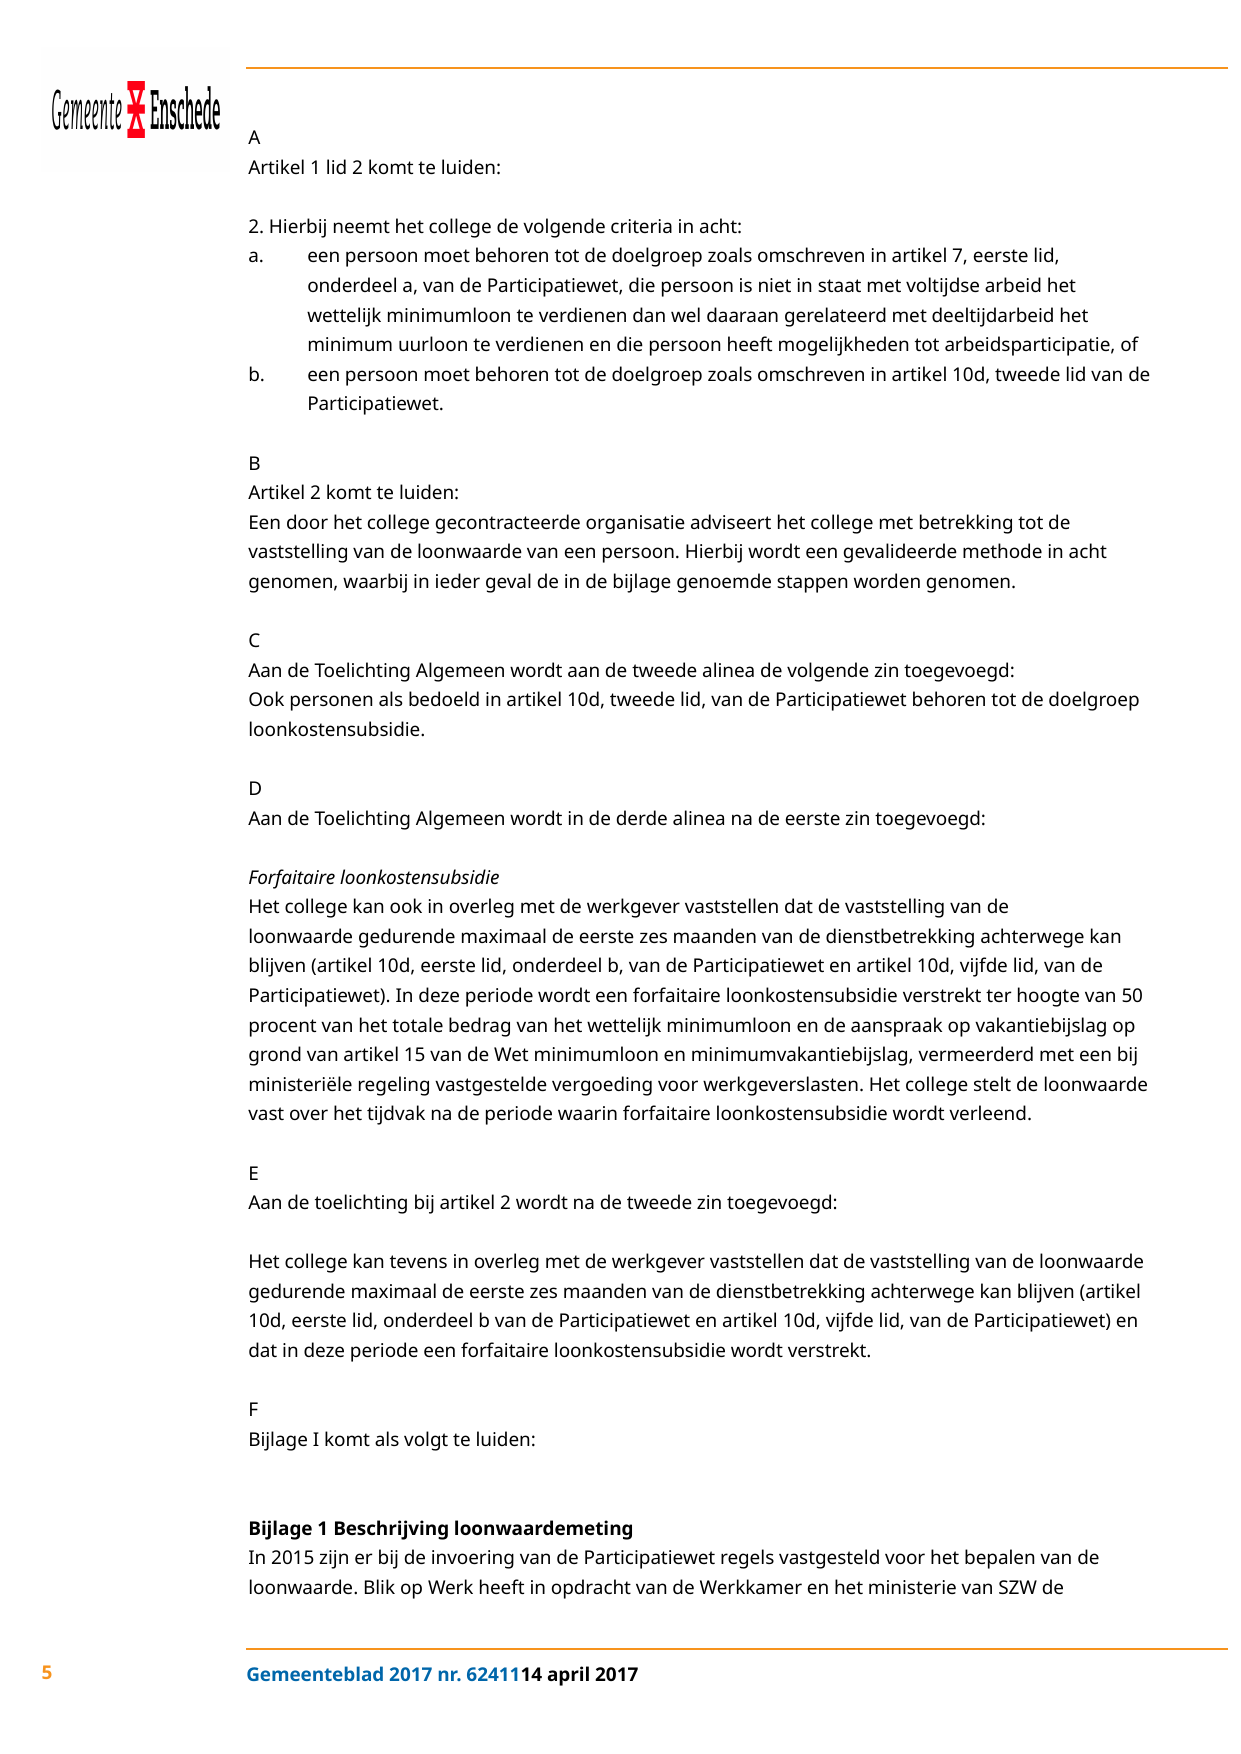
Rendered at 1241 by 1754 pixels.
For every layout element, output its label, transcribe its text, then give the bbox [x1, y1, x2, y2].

text F [248, 1396, 1152, 1422]
text Aan de Toelichting Algemeen wordt aan de tweede alinea de volgende zin toegevoegd: [248, 657, 1152, 683]
text B [248, 450, 1152, 476]
text Bijlage 1 Beschrijving loonwaardemeting [248, 1515, 1152, 1541]
text Forfaitaire loonkostensubsidie [248, 864, 1152, 890]
text In 2015 zijn er bij de invoering van de Participatiewet regels vastgesteld voor het bepalen van de loonwaarde. Blik op Werk heeft in opdracht van de Werkkamer en het ministerie van SZW de [248, 1544, 1152, 1600]
text C [248, 627, 1152, 653]
text Aan de Toelichting Algemeen wordt in de derde alinea na de eerste zin toegevoegd: [248, 805, 1152, 831]
text Bijlage I komt als volgt te luiden: [248, 1426, 1152, 1452]
text 2. Hierbij neemt het college de volgende criteria in acht: [248, 213, 1152, 239]
text Het college kan tevens in overleg met de werkgever vaststellen dat de vaststelling van de loonwaarde gedurende maximaal de eerste zes maanden van de dienstbetrekking achterwege kan blijven (artikel 10d, eerste lid, onderdeel b van de Participatiewet en artikel 10d, vijfde lid, van de Participatiewet) en dat in deze periode een forfaitaire loonkostensubsidie wordt verstrekt. [248, 1248, 1152, 1363]
text loonwaarde gedurende maximaal de eerste zes maanden van de dienstbetrekking achterwege kan blijven (artikel 10d, eerste lid, onderdeel b, van de Participatiewet en artikel 10d, vijfde lid, van de Participatiewet). In deze periode wordt een forfaitaire loonkostensubsidie verstrekt ter hoogte van 50 procent van het totale bedrag van het wettelijk minimumloon en de aanspraak op vakantiebijslag op grond van artikel 15 van de Wet minimumloon en minimumvakantiebijslag, vermeerderd met een bij ministeriële regeling vastgestelde vergoeding voor werkgeverslasten. Het college stelt de loonwaarde vast over het tijdvak na de periode waarin forfaitaire loonkostensubsidie wordt verleend. [248, 923, 1152, 1126]
text Aan de toelichting bij artikel 2 wordt na de tweede zin toegevoegd: [248, 1189, 1152, 1215]
text Het college kan ook in overleg met de werkgever vaststellen dat de vaststelling van de [248, 893, 1152, 919]
text E [248, 1160, 1152, 1186]
list een persoon moet behoren tot de doelgroep zoals omschreven in artikel 7, eerste lid, onderdeel a, van de Participatiewet, die persoon is niet in staat met voltijdse arbeid het wettelijk minimumloon te verdienen dan wel daaraan gerelateerd met deeltijdarbeid het minimum uurloon te verdienen en die persoon heeft mogelijkheden tot arbeidsparticipatie, of [248, 243, 1152, 357]
text A [248, 124, 1152, 150]
text Artikel 1 lid 2 komt te luiden: [248, 154, 1152, 180]
text Ook personen als bedoeld in artikel 10d, tweede lid, van de Participatiewet behoren tot de doelgroep loonkostensubsidie. [248, 686, 1152, 742]
picture [41, 47, 231, 172]
text D [248, 775, 1152, 801]
text Een door het college gecontracteerde organisatie adviseert het college met betrekking tot de vaststelling van de loonwaarde van een persoon. Hierbij wordt een gevalideerde methode in acht genomen, waarbij in ieder geval de in de bijlage genoemde stappen worden genomen. [248, 509, 1152, 594]
text Artikel 2 komt te luiden: [248, 479, 1152, 505]
list een persoon moet behoren tot de doelgroep zoals omschreven in artikel 10d, tweede lid van de Participatiewet. [248, 361, 1152, 416]
